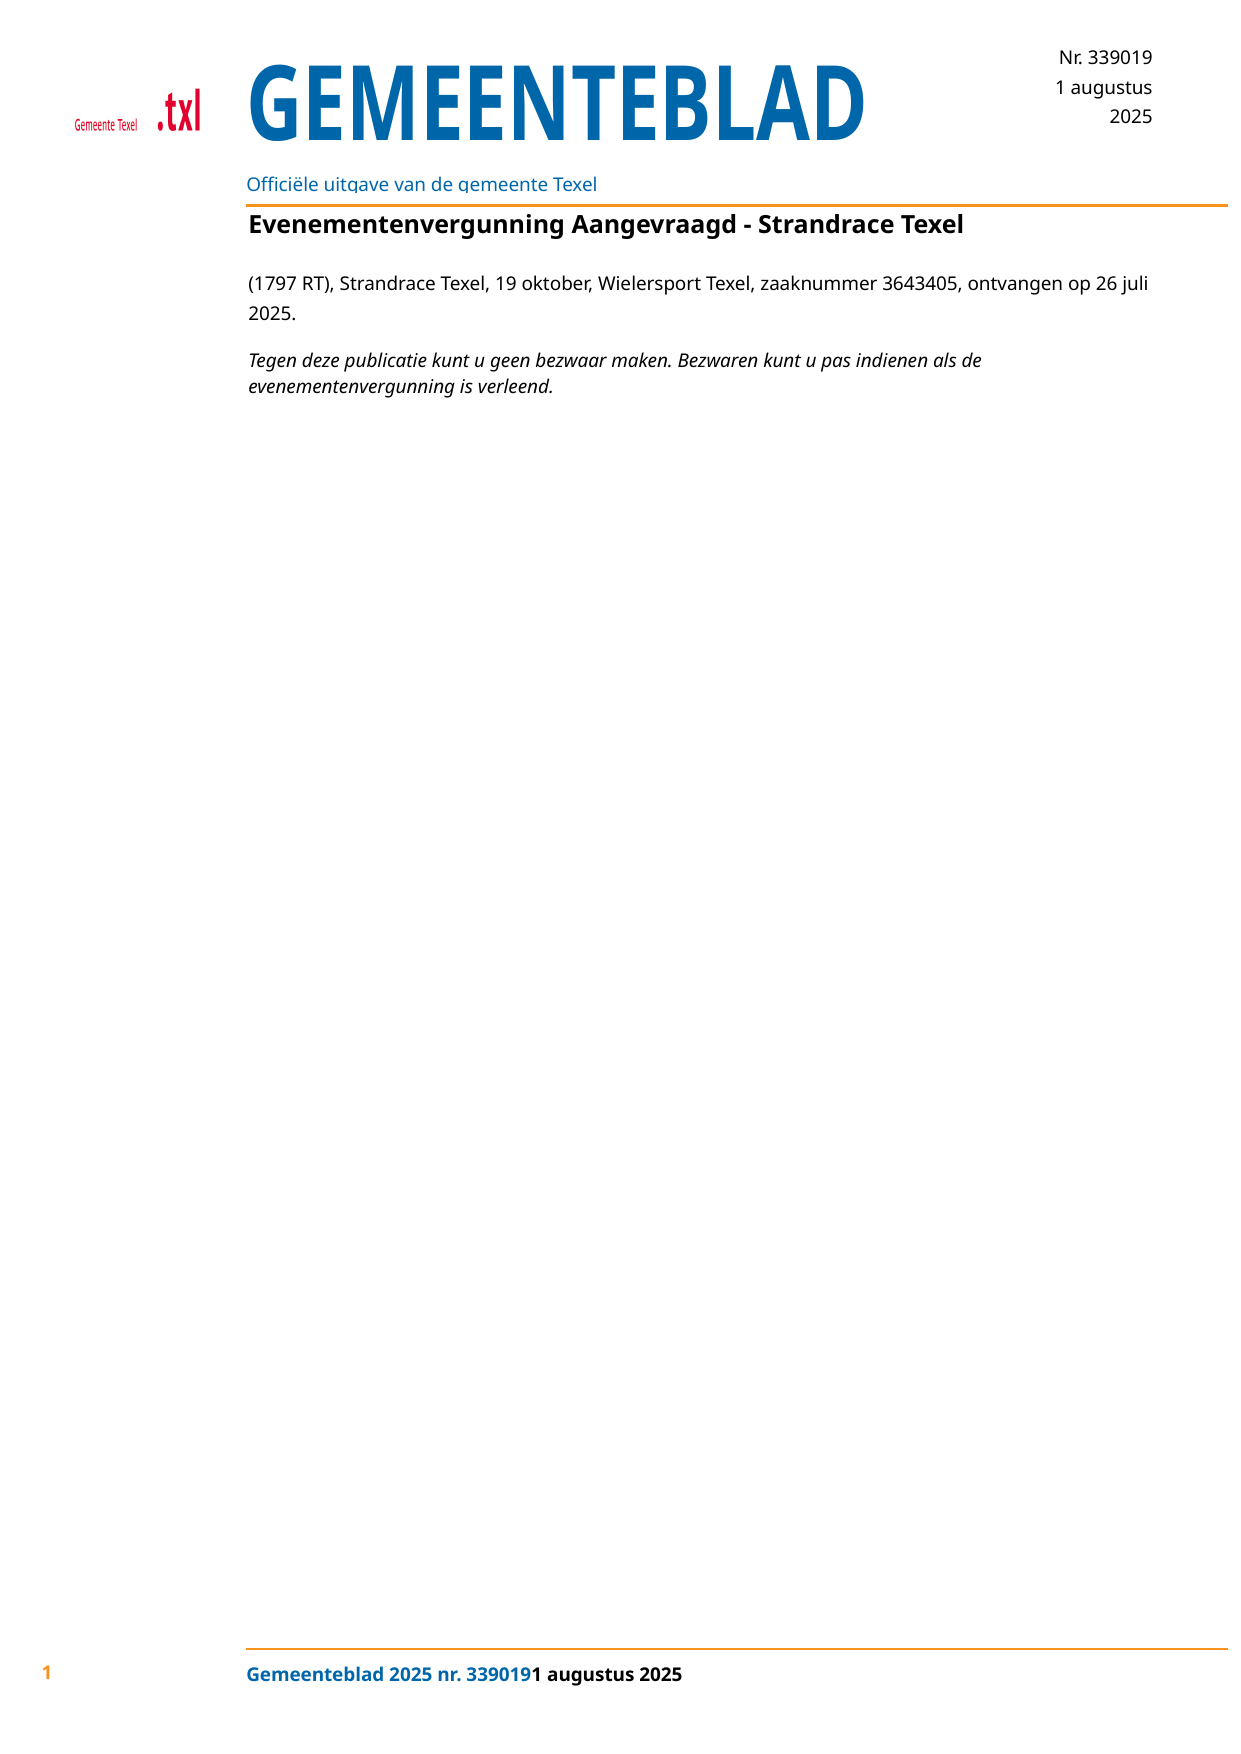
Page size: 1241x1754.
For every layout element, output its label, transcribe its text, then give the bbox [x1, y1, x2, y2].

text Evenementenvergunning Aangevraagd - Strandrace Texel [248, 207, 1152, 241]
picture [41, 47, 231, 172]
text (1797 RT), Strandrace Texel, 19 oktober, Wielersport Texel, zaaknummer 3643405, ontvangen op 26 juli 2025. [248, 270, 1152, 326]
text Tegen deze publicatie kunt u geen bezwaar maken. Bezwaren kunt u pas indienen als de evenementenvergunning is verleend. [248, 348, 1152, 399]
